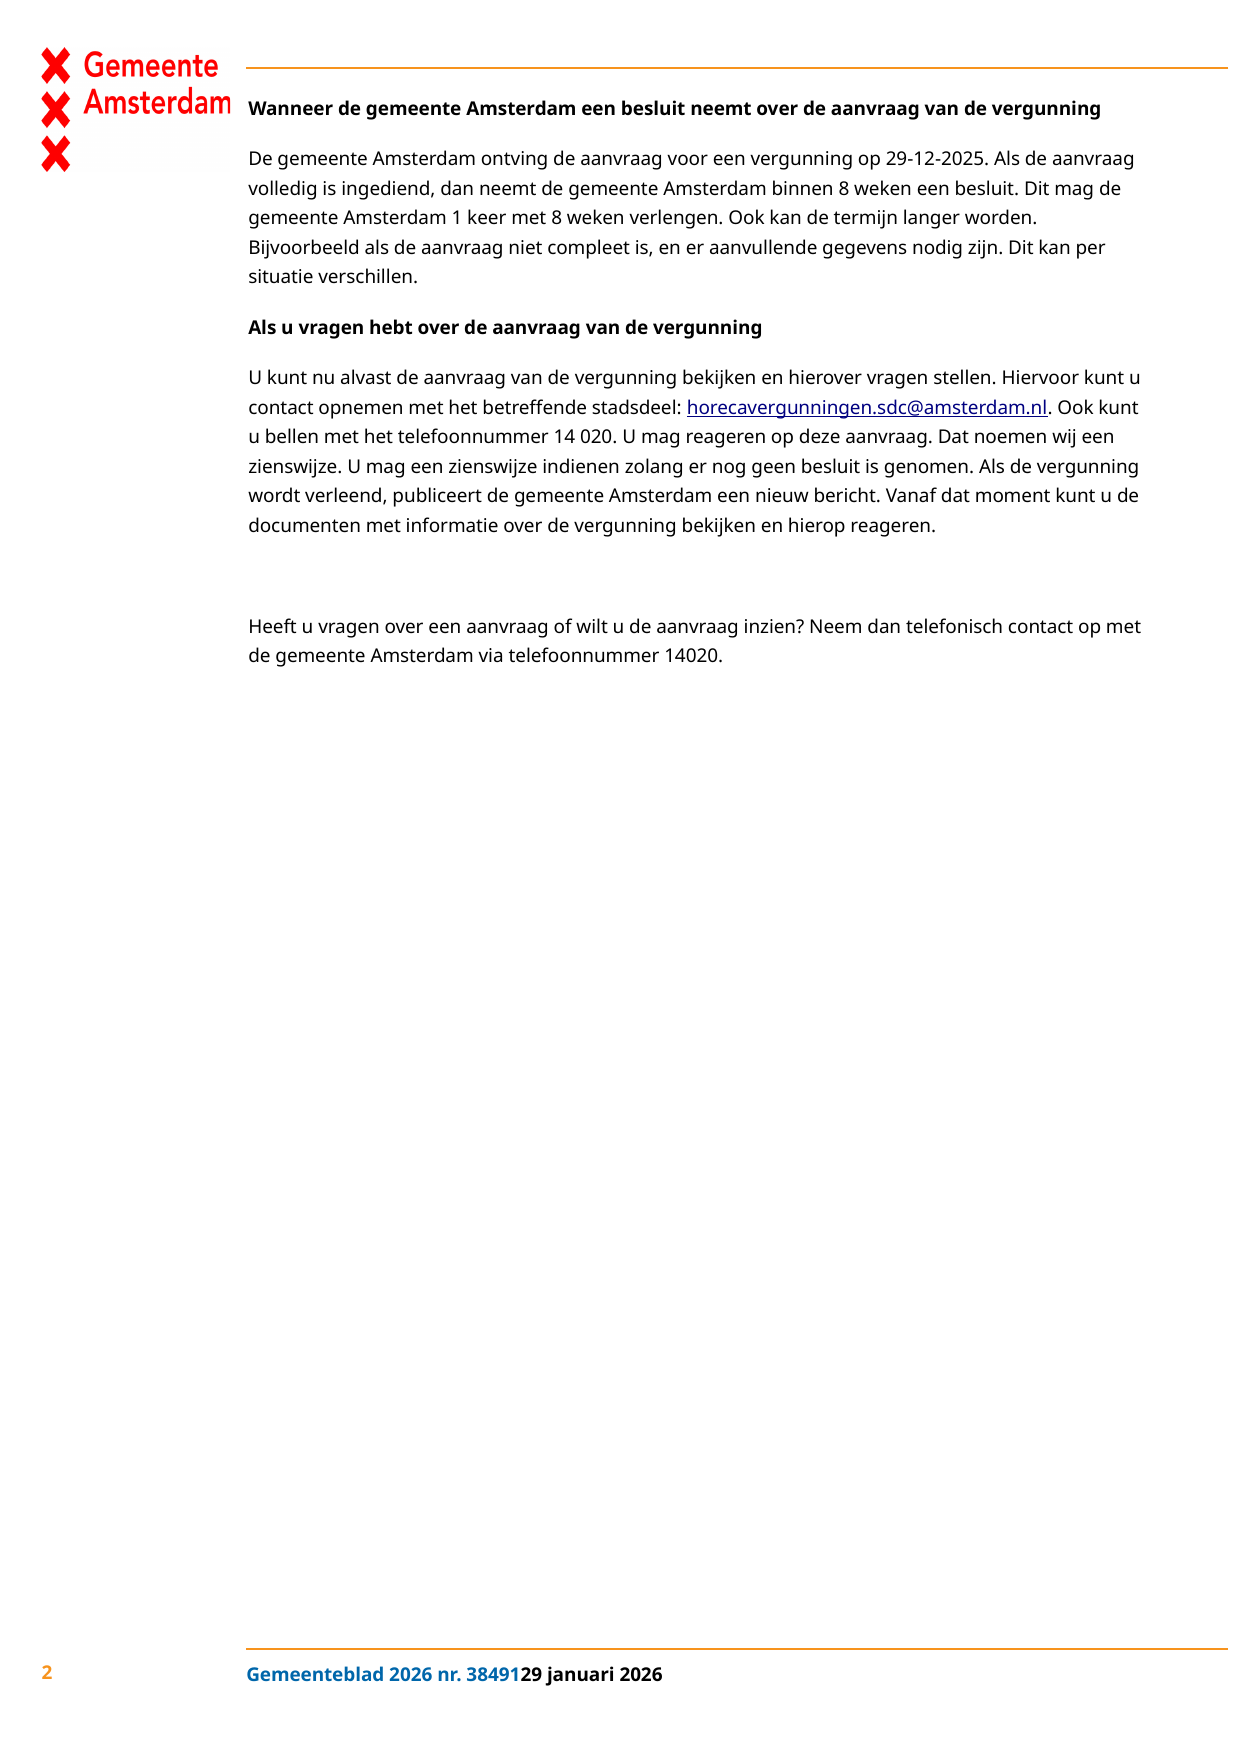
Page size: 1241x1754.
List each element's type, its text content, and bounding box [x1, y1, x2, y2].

text U kunt nu alvast de aanvraag van de vergunning bekijken en hierover vragen stellen. Hiervoor kunt u contact opnemen met het betreffende stadsdeel: horecavergunningen.sdc@amsterdam.nl. Ook kunt u bellen met het telefoonnummer 14 020. U mag reageren op deze aanvraag. Dat noemen wij een zienswijze. U mag een zienswijze indienen zolang er nog geen besluit is genomen. Als de vergunning wordt verleend, publiceert de gemeente Amsterdam een nieuw bericht. Vanaf dat moment kunt u de documenten met informatie over de vergunning bekijken en hierop reageren. [248, 364, 1152, 538]
text Wanneer de gemeente Amsterdam een besluit neemt over de aanvraag van de vergunning [248, 95, 1152, 121]
text De gemeente Amsterdam ontving de aanvraag voor een vergunning op 29-12-2025. Als de aanvraag volledig is ingediend, dan neemt de gemeente Amsterdam binnen 8 weken een besluit. Dit mag de gemeente Amsterdam 1 keer met 8 weken verlengen. Ook kan de termijn langer worden. Bijvoorbeeld als de aanvraag niet compleet is, en er aanvullende gegevens nodig zijn. Dit kan per situatie verschillen. [248, 145, 1152, 289]
text Heeft u vragen over een aanvraag of wilt u de aanvraag inzien? Neem dan telefonisch contact op met de gemeente Amsterdam via telefoonnummer 14020. [248, 613, 1152, 668]
picture [41, 47, 231, 172]
text Als u vragen hebt over de aanvraag van de vergunning [248, 314, 1152, 340]
